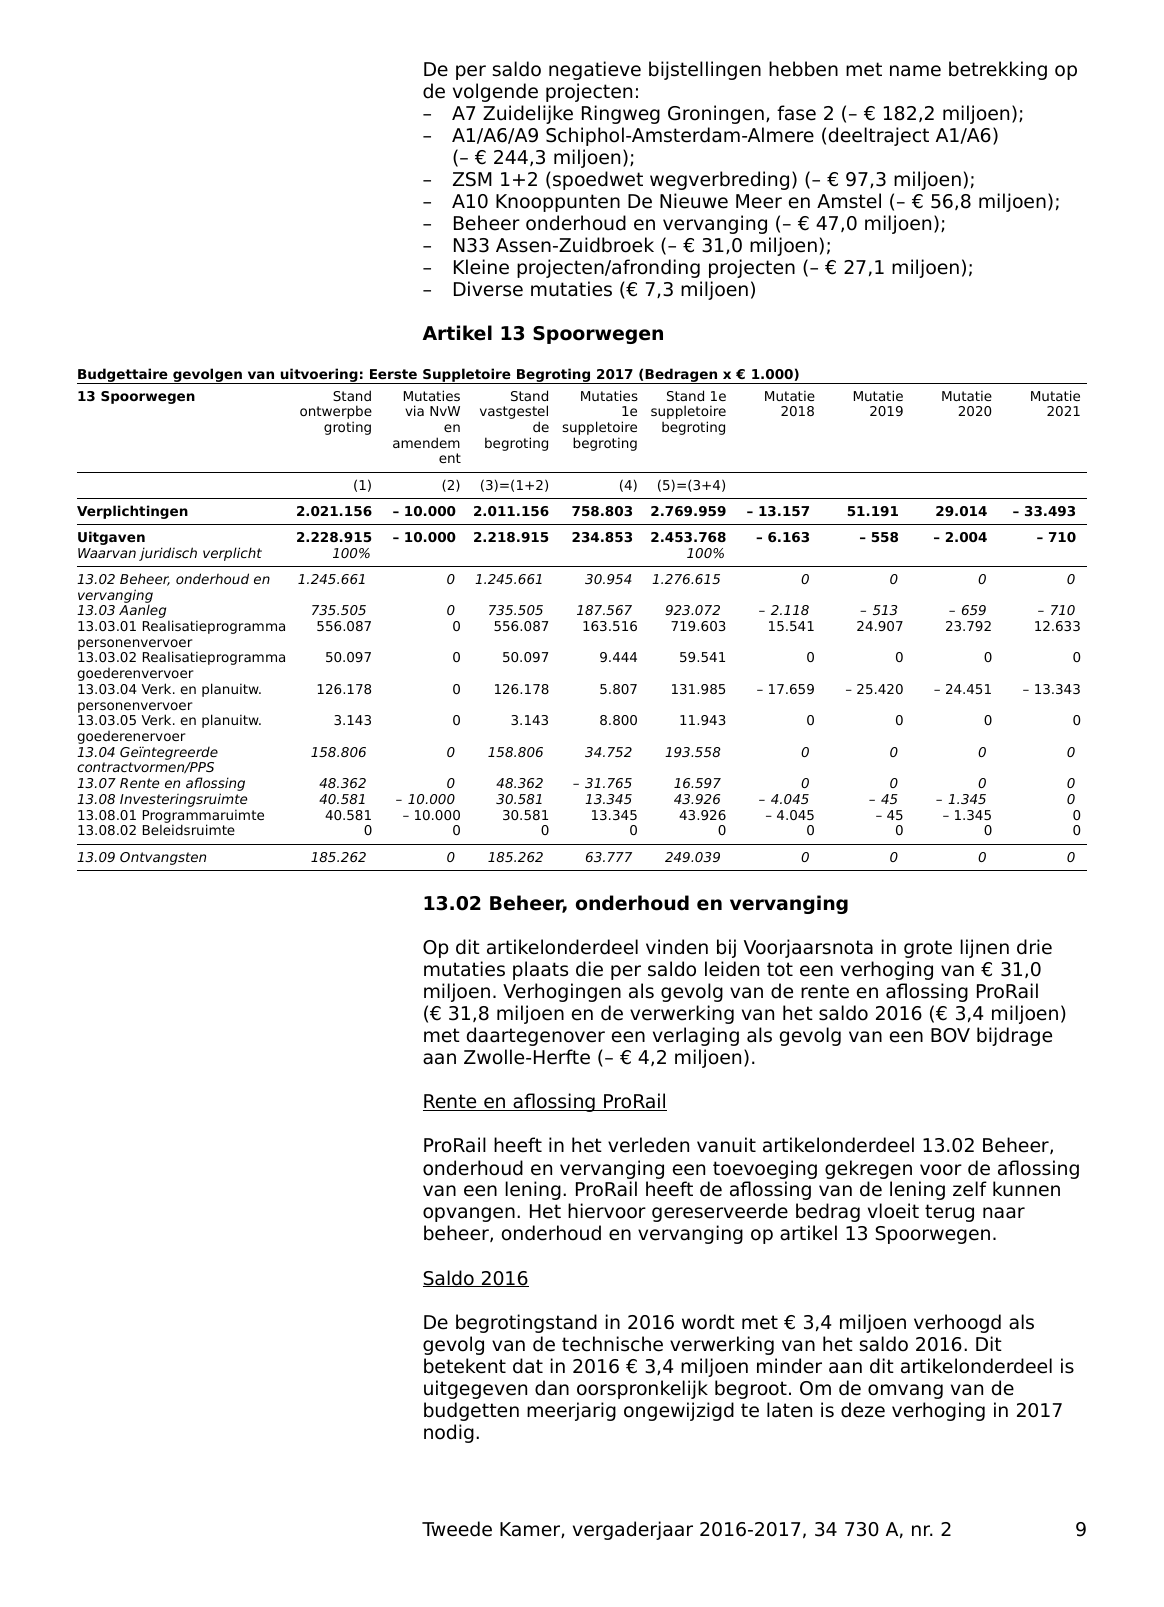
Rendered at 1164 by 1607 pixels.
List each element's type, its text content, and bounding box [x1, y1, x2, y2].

text De begrotingstand in 2016 wordt met € 3,4 miljoen verhoogd als gevolg van de technische verwerking van het saldo 2016. Dit betekent dat in 2016 € 3,4 miljoen minder aan dit artikelonderdeel is uitgegeven dan oorspronkelijk begroot. Om de omvang van de budgetten meerjarig ongewijzigd te laten is deze verhoging in 2017 nodig. [422, 1312, 1087, 1443]
table_cell – 659 [909, 603, 998, 619]
table_cell 0 [821, 650, 909, 682]
table_cell 0 [998, 713, 1087, 744]
table_cell 2.228.915 [289, 525, 378, 545]
text De per saldo negatieve bijstellingen hebben met name betrekking op de volgende projecten: [422, 59, 1087, 103]
table_cell 9.444 [555, 650, 644, 682]
table_cell 923.072 [644, 603, 732, 619]
table_cell – 4.045 [732, 808, 821, 823]
text – Kleine projecten/afronding projecten (– € 27,1 miljoen); [422, 257, 1087, 279]
table_cell Mutatie 2020 [909, 384, 998, 472]
table_cell 23.792 [909, 619, 998, 650]
table_cell 735.505 [289, 603, 378, 619]
subtitle Rente en aflossing ProRail [422, 1091, 1087, 1113]
table_cell 13.03.01 Realisatieprogramma personenvervoer [77, 619, 289, 650]
table_cell 13 Spoorwegen [77, 384, 289, 472]
table_cell 5.807 [555, 682, 644, 713]
table_cell Uitgaven [77, 525, 289, 545]
table_cell 0 [909, 845, 998, 870]
table_cell 556.087 [466, 619, 555, 650]
table_cell 1.245.661 [289, 567, 378, 603]
table_cell 0 [378, 619, 466, 650]
table_cell 30.954 [555, 567, 644, 603]
table_cell 0 [821, 776, 909, 792]
table_cell 43.926 [644, 808, 732, 823]
table_cell 13.03.02 Realisatieprogramma goederenvervoer [77, 650, 289, 682]
table_cell 249.039 [644, 845, 732, 870]
table_cell (3)=(1+2) [466, 473, 555, 498]
table_cell 0 [909, 745, 998, 776]
table_cell [821, 545, 909, 566]
table_cell [555, 545, 644, 566]
table_cell 0 [289, 823, 378, 844]
table_cell – 24.451 [909, 682, 998, 713]
table_cell 51.191 [821, 499, 909, 524]
table_cell – 10.000 [378, 499, 466, 524]
table_cell 30.581 [466, 808, 555, 823]
table_cell [998, 545, 1087, 566]
table_cell 2.021.156 [289, 499, 378, 524]
table_cell 1.245.661 [466, 567, 555, 603]
table_cell 16.597 [644, 776, 732, 792]
table_cell 126.178 [289, 682, 378, 713]
table_cell – 10.000 [378, 808, 466, 823]
table_cell 0 [378, 713, 466, 744]
table_cell 40.581 [289, 808, 378, 823]
table_cell 234.853 [555, 525, 644, 545]
table_cell 50.097 [289, 650, 378, 682]
table_cell 100% [289, 545, 378, 566]
text – Beheer onderhoud en vervanging (– € 47,0 miljoen); [422, 213, 1087, 235]
table_cell 29.014 [909, 499, 998, 524]
table_cell 13.345 [555, 792, 644, 807]
table_cell 0 [998, 745, 1087, 776]
table_cell 3.143 [289, 713, 378, 744]
table_cell 0 [821, 745, 909, 776]
text – N33 Assen-Zuidbroek (– € 31,0 miljoen); [422, 235, 1087, 257]
text ProRail heeft in het verleden vanuit artikelonderdeel 13.02 Beheer, onderhoud en vervanging een toevoeging gekregen voor de aflossing van een lening. ProRail heeft de aflossing van de lening zelf kunnen opvangen. Het hiervoor gereserveerde bedrag vloeit terug naar beheer, onderhoud en vervanging op artikel 13 Spoorwegen. [422, 1135, 1087, 1245]
table_cell 0 [998, 567, 1087, 603]
table_cell Mutatie 2018 [732, 384, 821, 472]
table_cell 0 [378, 650, 466, 682]
table_cell 1.276.615 [644, 567, 732, 603]
table_cell 11.943 [644, 713, 732, 744]
table_cell 0 [732, 776, 821, 792]
text Op dit artikelonderdeel vinden bij Voorjaarsnota in grote lijnen drie mutaties plaats die per saldo leiden tot een verhoging van € 31,0 miljoen. Verhogingen als gevolg van de rente en aflossing ProRail (€ 31,8 miljoen en de verwerking van het saldo 2016 (€ 3,4 miljoen) met daartegenover een verlaging als gevolg van een BOV bijdrage aan Zwolle-Herfte (– € 4,2 miljoen). [422, 937, 1087, 1069]
table_cell [378, 545, 466, 566]
table_cell [732, 473, 821, 498]
table_cell 2.011.156 [466, 499, 555, 524]
table_cell 0 [821, 713, 909, 744]
table_cell 13.04 Geïntegreerde contractvormen/PPS [77, 745, 289, 776]
table_cell [466, 545, 555, 566]
table_cell – 13.343 [998, 682, 1087, 713]
table_cell 13.02 Beheer, onderhoud en vervanging [77, 567, 289, 603]
table_cell Waarvan juridisch verplicht [77, 545, 289, 566]
table_cell 0 [466, 823, 555, 844]
table_cell – 513 [821, 603, 909, 619]
table_cell Mutatie 2019 [821, 384, 909, 472]
table_cell [909, 545, 998, 566]
table_cell Stand ontwerpbegroting [289, 384, 378, 472]
table_cell 13.03.05 Verk. en planuitw. goederenervoer [77, 713, 289, 744]
table_cell 0 [909, 776, 998, 792]
table_cell [732, 545, 821, 566]
table_cell Mutaties via NvW en amendement [378, 384, 466, 472]
table_cell 0 [378, 776, 466, 792]
table_cell – 2.118 [732, 603, 821, 619]
table_cell 0 [378, 845, 466, 870]
subtitle Artikel 13 Spoorwegen [422, 323, 1087, 345]
table_cell 8.800 [555, 713, 644, 744]
table_cell 0 [378, 603, 466, 619]
table_cell 185.262 [466, 845, 555, 870]
table_cell – 17.659 [732, 682, 821, 713]
subtitle Saldo 2016 [422, 1267, 1087, 1289]
table_cell 43.926 [644, 792, 732, 807]
table_cell 0 [555, 823, 644, 844]
table_cell 758.803 [555, 499, 644, 524]
table_cell – 4.045 [732, 792, 821, 807]
table_cell Verplichtingen [77, 499, 289, 524]
text – A7 Zuidelijke Ringweg Groningen, fase 2 (– € 182,2 miljoen); [422, 103, 1087, 125]
table_cell 13.08.02 Beleidsruimte [77, 823, 289, 844]
table_cell 100% [644, 545, 732, 566]
table_cell (5)=(3+4) [644, 473, 732, 498]
table_cell 0 [732, 745, 821, 776]
table_cell 24.907 [821, 619, 909, 650]
table_cell 0 [909, 823, 998, 844]
table_cell 0 [909, 567, 998, 603]
table_cell 2.218.915 [466, 525, 555, 545]
table_cell [998, 473, 1087, 498]
table_cell [909, 473, 998, 498]
table_cell 0 [998, 808, 1087, 823]
table_cell [77, 473, 289, 498]
table_cell 0 [378, 682, 466, 713]
table_cell – 45 [821, 808, 909, 823]
table_cell 40.581 [289, 792, 378, 807]
table_cell 13.03 Aanleg [77, 603, 289, 619]
table_cell 48.362 [289, 776, 378, 792]
table_cell – 6.163 [732, 525, 821, 545]
table_cell 59.541 [644, 650, 732, 682]
table_cell – 13.157 [732, 499, 821, 524]
table_cell 158.806 [289, 745, 378, 776]
table_cell 0 [821, 845, 909, 870]
table_cell 0 [909, 713, 998, 744]
table_cell Mutaties 1e suppletoire begroting [555, 384, 644, 472]
table_cell 13.07 Rente en aflossing [77, 776, 289, 792]
table_cell – 710 [998, 525, 1087, 545]
table_cell 0 [998, 776, 1087, 792]
text – ZSM 1+2 (spoedwet wegverbreding) (– € 97,3 miljoen); [422, 169, 1087, 191]
table_cell 131.985 [644, 682, 732, 713]
table_cell 187.567 [555, 603, 644, 619]
table_cell [821, 473, 909, 498]
table_cell – 2.004 [909, 525, 998, 545]
table_cell 0 [998, 650, 1087, 682]
table_cell 126.178 [466, 682, 555, 713]
table_cell 2.453.768 [644, 525, 732, 545]
table_cell – 710 [998, 603, 1087, 619]
table_cell – 25.420 [821, 682, 909, 713]
table_cell – 10.000 [378, 525, 466, 545]
table_cell 0 [732, 650, 821, 682]
table_header Budgettaire gevolgen van uitvoering: Eerste Suppletoire Begroting 2017 (Bedragen x € 1.000) [77, 367, 1087, 383]
table_cell Mutatie 2021 [998, 384, 1087, 472]
table_cell 735.505 [466, 603, 555, 619]
table_cell 13.03.04 Verk. en planuitw. personenvervoer [77, 682, 289, 713]
table_cell 50.097 [466, 650, 555, 682]
table_cell 0 [732, 713, 821, 744]
table_cell 0 [644, 823, 732, 844]
table_cell 63.777 [555, 845, 644, 870]
table_cell 0 [732, 845, 821, 870]
table_cell 13.08 Investeringsruimte [77, 792, 289, 807]
table_cell 193.558 [644, 745, 732, 776]
table_cell – 10.000 [378, 792, 466, 807]
table_cell 48.362 [466, 776, 555, 792]
table_cell 0 [909, 650, 998, 682]
table_cell 30.581 [466, 792, 555, 807]
table_cell 0 [378, 745, 466, 776]
table_cell 0 [732, 823, 821, 844]
subtitle 13.02 Beheer, onderhoud en vervanging [422, 893, 1087, 915]
table_cell 719.603 [644, 619, 732, 650]
table_cell 0 [821, 823, 909, 844]
text – A1/A6/A9 Schiphol-Amsterdam-Almere (deeltraject A1/A6) (– € 244,3 miljoen); [422, 125, 1087, 169]
table_cell 0 [998, 823, 1087, 844]
table_cell (2) [378, 473, 466, 498]
text – A10 Knooppunten De Nieuwe Meer en Amstel (– € 56,8 miljoen); [422, 191, 1087, 213]
table_cell – 1.345 [909, 808, 998, 823]
table_cell – 45 [821, 792, 909, 807]
table_cell 0 [821, 567, 909, 603]
table_cell – 1.345 [909, 792, 998, 807]
table_cell 3.143 [466, 713, 555, 744]
table_cell 0 [378, 823, 466, 844]
table_cell Stand 1e suppletoire begroting [644, 384, 732, 472]
table_cell – 558 [821, 525, 909, 545]
table_cell – 31.765 [555, 776, 644, 792]
text – Diverse mutaties (€ 7,3 miljoen) [422, 279, 1087, 301]
table_cell 163.516 [555, 619, 644, 650]
table_cell 2.769.959 [644, 499, 732, 524]
table_cell 15.541 [732, 619, 821, 650]
table_cell 0 [378, 567, 466, 603]
table_cell 185.262 [289, 845, 378, 870]
table_cell 13.345 [555, 808, 644, 823]
table_cell (1) [289, 473, 378, 498]
table_cell Stand vastgestelde begroting [466, 384, 555, 472]
table_cell 0 [998, 845, 1087, 870]
table_cell 556.087 [289, 619, 378, 650]
table_cell – 33.493 [998, 499, 1087, 524]
table_cell 0 [732, 567, 821, 603]
table_cell 12.633 [998, 619, 1087, 650]
table_cell 13.08.01 Programmaruimte [77, 808, 289, 823]
table_cell 13.09 Ontvangsten [77, 845, 289, 870]
table_cell 34.752 [555, 745, 644, 776]
table_cell 158.806 [466, 745, 555, 776]
table_cell 0 [998, 792, 1087, 807]
table_cell (4) [555, 473, 644, 498]
